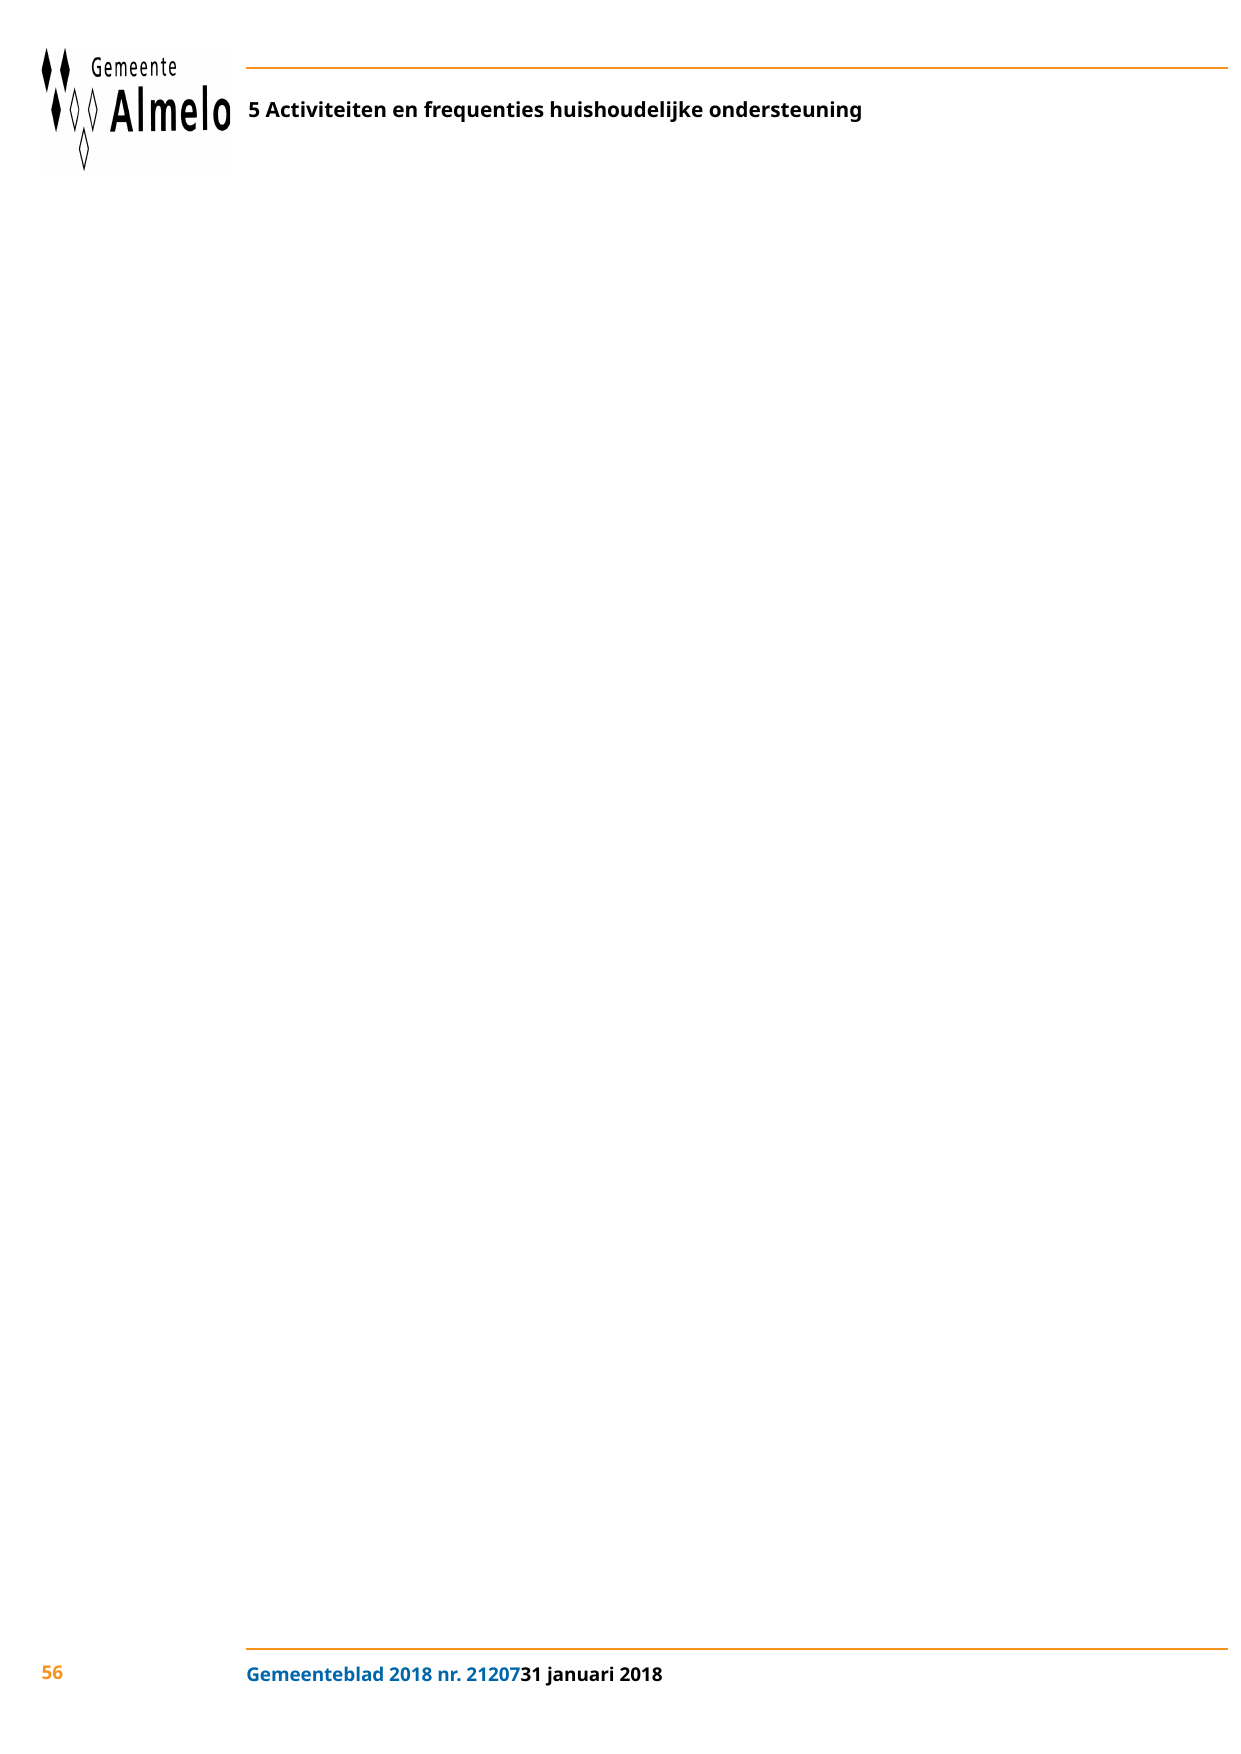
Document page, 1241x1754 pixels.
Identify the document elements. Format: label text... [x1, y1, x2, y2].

picture [41, 47, 231, 172]
text 5 Activiteiten en frequenties huishoudelijke ondersteuning [248, 95, 1152, 123]
